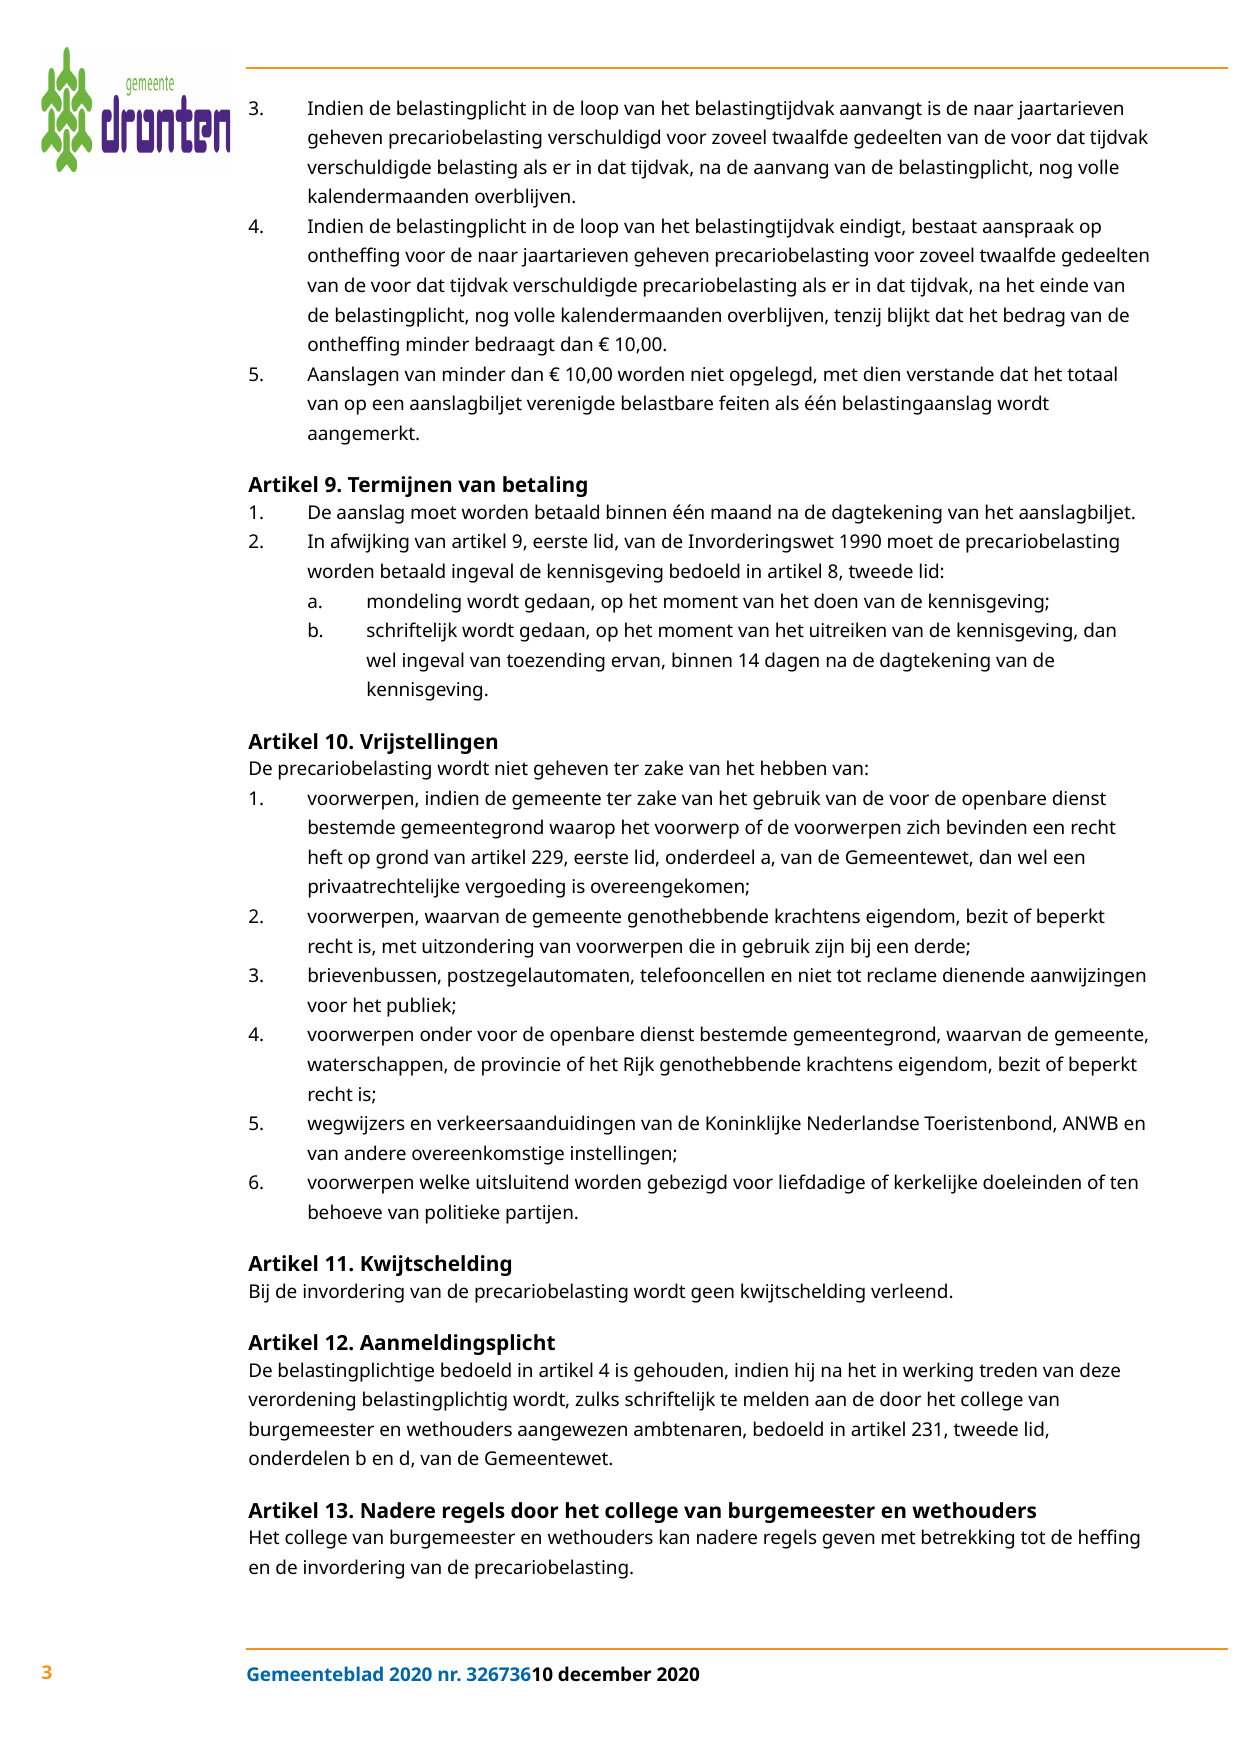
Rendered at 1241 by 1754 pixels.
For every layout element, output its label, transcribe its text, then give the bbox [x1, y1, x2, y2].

list voorwerpen welke uitsluitend worden gebezigd voor liefdadige of kerkelijke doeleinden of ten behoeve van politieke partijen. [248, 1169, 1152, 1225]
list De aanslag moet worden betaald binnen één maand na de dagtekening van het aanslagbiljet. [248, 499, 1152, 525]
text Artikel 10. Vrijstellingen [248, 727, 1152, 755]
list In afwijking van artikel 9, eerste lid, van de Invorderingswet 1990 moet de precariobelasting worden betaald ingeval de kennisgeving bedoeld in artikel 8, tweede lid: [248, 529, 1152, 584]
text De precariobelasting wordt niet geheven ter zake van het hebben van: [248, 755, 1152, 781]
text Artikel 13. Nadere regels door het college van burgemeester en wethouders [248, 1496, 1152, 1524]
text Artikel 11. Kwijtschelding [248, 1249, 1152, 1278]
list Aanslagen van minder dan € 10,00 worden niet opgelegd, met dien verstande dat het totaal van op een aanslagbiljet verenigde belastbare feiten als één belastingaanslag wordt aangemerkt. [248, 361, 1152, 446]
list Indien de belastingplicht in de loop van het belastingtijdvak aanvangt is de naar jaartarieven geheven precariobelasting verschuldigd voor zoveel twaalfde gedeelten van de voor dat tijdvak verschuldigde belasting als er in dat tijdvak, na de aanvang van de belastingplicht, nog volle kalendermaanden overblijven. [248, 95, 1152, 209]
text Bij de invordering van de precariobelasting wordt geen kwijtschelding verleend. [248, 1278, 1152, 1304]
list wegwijzers en verkeersaanduidingen van de Koninklijke Nederlandse Toeristenbond, ANWB en van andere overeenkomstige instellingen; [248, 1110, 1152, 1166]
list voorwerpen onder voor de openbare dienst bestemde gemeentegrond, waarvan de gemeente, waterschappen, de provincie of het Rijk genothebbende krachtens eigendom, bezit of beperkt recht is; [248, 1022, 1152, 1107]
picture [41, 47, 231, 172]
list Indien de belastingplicht in de loop van het belastingtijdvak eindigt, bestaat aanspraak op ontheffing voor de naar jaartarieven geheven precariobelasting voor zoveel twaalfde gedeelten van de voor dat tijdvak verschuldigde precariobelasting als er in dat tijdvak, na het einde van de belastingplicht, nog volle kalendermaanden overblijven, tenzij blijkt dat het bedrag van de ontheffing minder bedraagt dan € 10,00. [248, 213, 1152, 357]
text Artikel 9. Termijnen van betaling [248, 471, 1152, 499]
list mondeling wordt gedaan, op het moment van het doen van de kennisgeving; [307, 588, 1152, 613]
text Het college van burgemeester en wethouders kan nadere regels geven met betrekking tot de heffing en de invordering van de precariobelasting. [248, 1524, 1152, 1580]
list brievenbussen, postzegelautomaten, telefooncellen en niet tot reclame dienende aanwijzingen voor het publiek; [248, 962, 1152, 1018]
text Artikel 12. Aanmeldingsplicht [248, 1328, 1152, 1357]
list voorwerpen, indien de gemeente ter zake van het gebruik van de voor de openbare dienst bestemde gemeentegrond waarop het voorwerp of de voorwerpen zich bevinden een recht heft op grond van artikel 229, eerste lid, onderdeel a, van de Gemeentewet, dan wel een privaatrechtelijke vergoeding is overeengekomen; [248, 785, 1152, 899]
list schriftelijk wordt gedaan, op het moment van het uitreiken van de kennisgeving, dan wel ingeval van toezending ervan, binnen 14 dagen na de dagtekening van de kennisgeving. [307, 617, 1152, 702]
text De belastingplichtige bedoeld in artikel 4 is gehouden, indien hij na het in werking treden van deze verordening belastingplichtig wordt, zulks schriftelijk te melden aan de door het college van burgemeester en wethouders aangewezen ambtenaren, bedoeld in artikel 231, tweede lid, onderdelen b en d, van de Gemeentewet. [248, 1357, 1152, 1471]
list voorwerpen, waarvan de gemeente genothebbende krachtens eigendom, bezit of beperkt recht is, met uitzondering van voorwerpen die in gebruik zijn bij een derde; [248, 903, 1152, 959]
